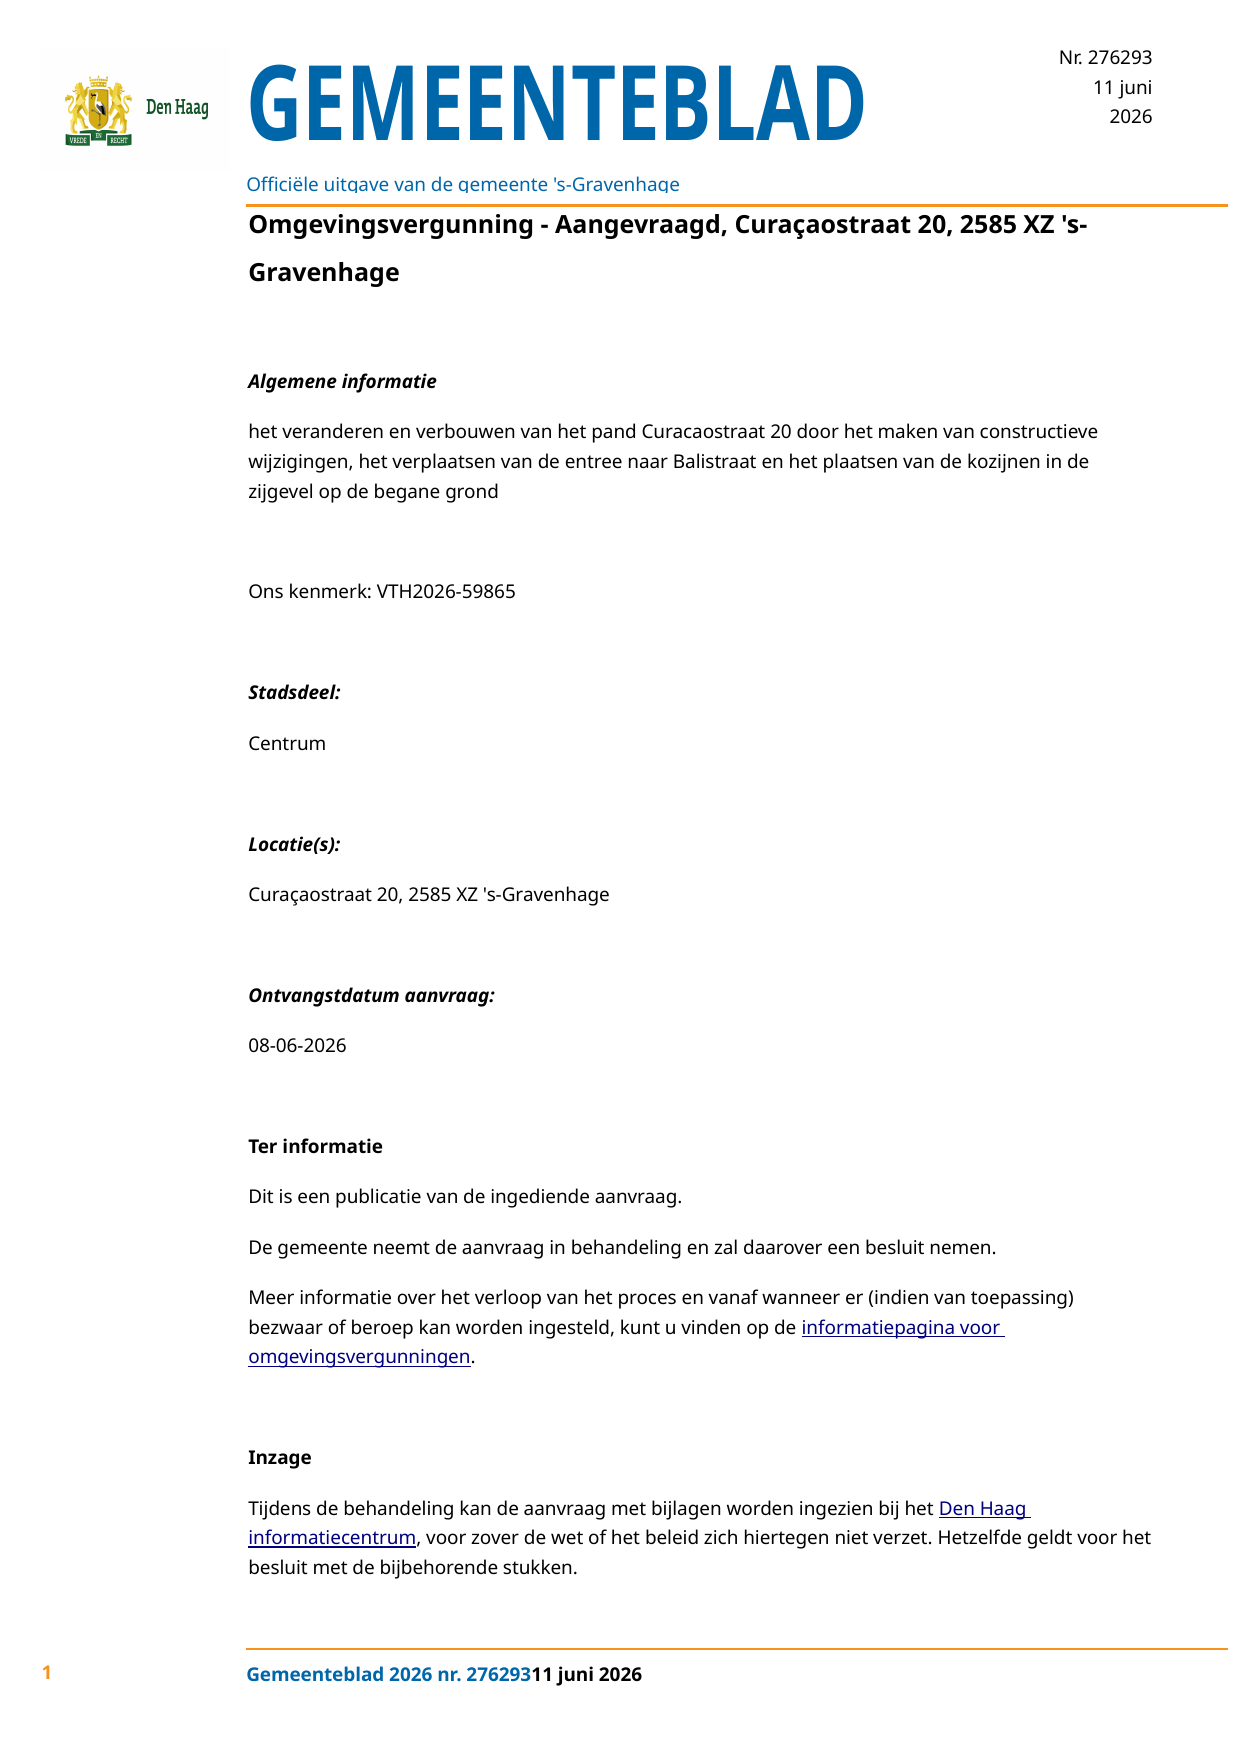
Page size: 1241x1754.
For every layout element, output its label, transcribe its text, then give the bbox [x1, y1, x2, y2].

text Stadsdeel: [248, 679, 1152, 705]
text Ons kenmerk: VTH2026-59865 [248, 579, 1152, 604]
text Curaçaostraat 20, 2585 XZ 's-Gravenhage [248, 881, 1152, 907]
text Ontvangstdatum aanvraag: [248, 982, 1152, 1008]
picture [41, 47, 231, 172]
text Omgevingsvergunning - Aangevraagd, Curaçaostraat 20, 2585 XZ 's-Gravenhage [248, 207, 1152, 288]
text 08-06-2026 [248, 1032, 1152, 1058]
text Inzage [248, 1444, 1152, 1470]
text Ter informatie [248, 1133, 1152, 1159]
text het veranderen en verbouwen van het pand Curacaostraat 20 door het maken van constructieve wijzigingen, het verplaatsen van de entree naar Balistraat en het plaatsen van de kozijnen in de zijgevel op de begane grond [248, 419, 1152, 504]
text Dit is een publicatie van de ingediende aanvraag. [248, 1184, 1152, 1209]
text Meer informatie over het verloop van het proces en vanaf wanneer er (indien van toepassing) bezwaar of beroep kan worden ingesteld, kunt u vinden op de informatiepagina voor omgevingsvergunningen. [248, 1284, 1152, 1369]
text De gemeente neemt de aanvraag in behandeling en zal daarover een besluit nemen. [248, 1234, 1152, 1260]
text Tijdens de behandeling kan de aanvraag met bijlagen worden ingezien bij het Den Haag informatiecentrum, voor zover de wet of het beleid zich hiertegen niet verzet. Hetzelfde geldt voor het besluit met de bijbehorende stukken. [248, 1495, 1152, 1580]
text Locatie(s): [248, 831, 1152, 857]
text Algemene informatie [248, 368, 1152, 394]
text Centrum [248, 730, 1152, 756]
